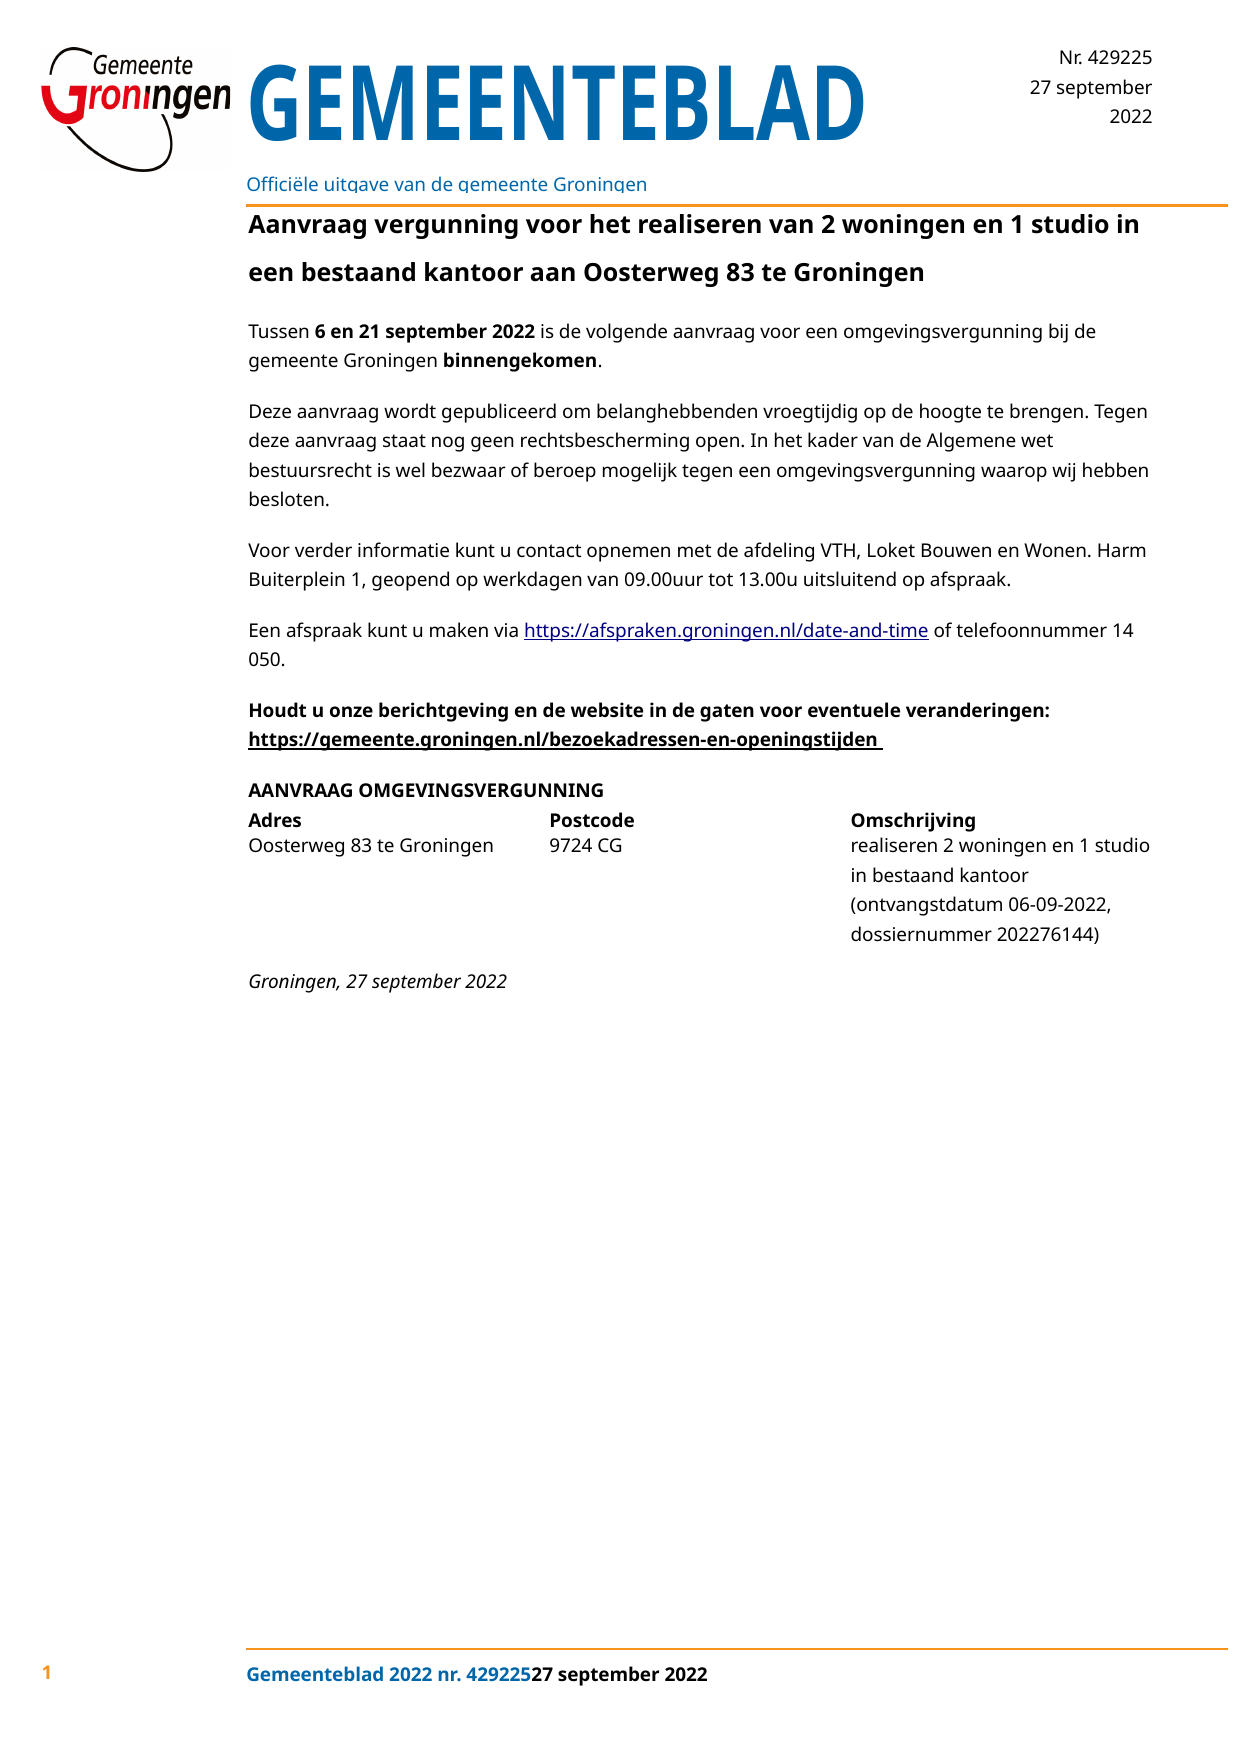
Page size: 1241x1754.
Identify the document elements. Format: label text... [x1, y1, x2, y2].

table_cell 9724 CG [549, 833, 850, 947]
text AANVRAAG OMGEVINGSVERGUNNING [248, 777, 1152, 803]
table_header Postcode [549, 807, 850, 832]
text Houdt u onze berichtgeving en de website in de gaten voor eventuele veranderingen: https://gemeente.groningen.nl/bezoekadressen-en-openingstijden [248, 697, 1152, 752]
table_header Omschrijving [850, 807, 1152, 832]
text Een afspraak kunt u maken via https://afspraken.groningen.nl/date-and-time of telefoonnummer 14 050. [248, 617, 1152, 672]
table_cell realiseren 2 woningen en 1 studio in bestaand kantoor (ontvangstdatum 06-09-2022, dossiernummer 202276144) [850, 833, 1152, 947]
table_cell Oosterweg 83 te Groningen [248, 833, 549, 947]
text Groningen, 27 september 2022 [248, 968, 1152, 994]
text Aanvraag vergunning voor het realiseren van 2 woningen en 1 studio in een bestaand kantoor aan Oosterweg 83 te Groningen [248, 207, 1152, 288]
text Tussen 6 en 21 september 2022 is de volgende aanvraag voor een omgevingsvergunning bij de gemeente Groningen binnengekomen. [248, 318, 1152, 373]
text Voor verder informatie kunt u contact opnemen met de afdeling VTH, Loket Bouwen en Wonen. Harm Buiterplein 1, geopend op werkdagen van 09.00uur tot 13.00u uitsluitend op afspraak. [248, 537, 1152, 592]
table_header Adres [248, 807, 549, 832]
picture [41, 47, 231, 172]
text Deze aanvraag wordt gepubliceerd om belanghebbenden vroegtijdig op de hoogte te brengen. Tegen deze aanvraag staat nog geen rechtsbescherming open. In het kader van de Algemene wet bestuursrecht is wel bezwaar of beroep mogelijk tegen een omgevingsvergunning waarop wij hebben besloten. [248, 398, 1152, 512]
